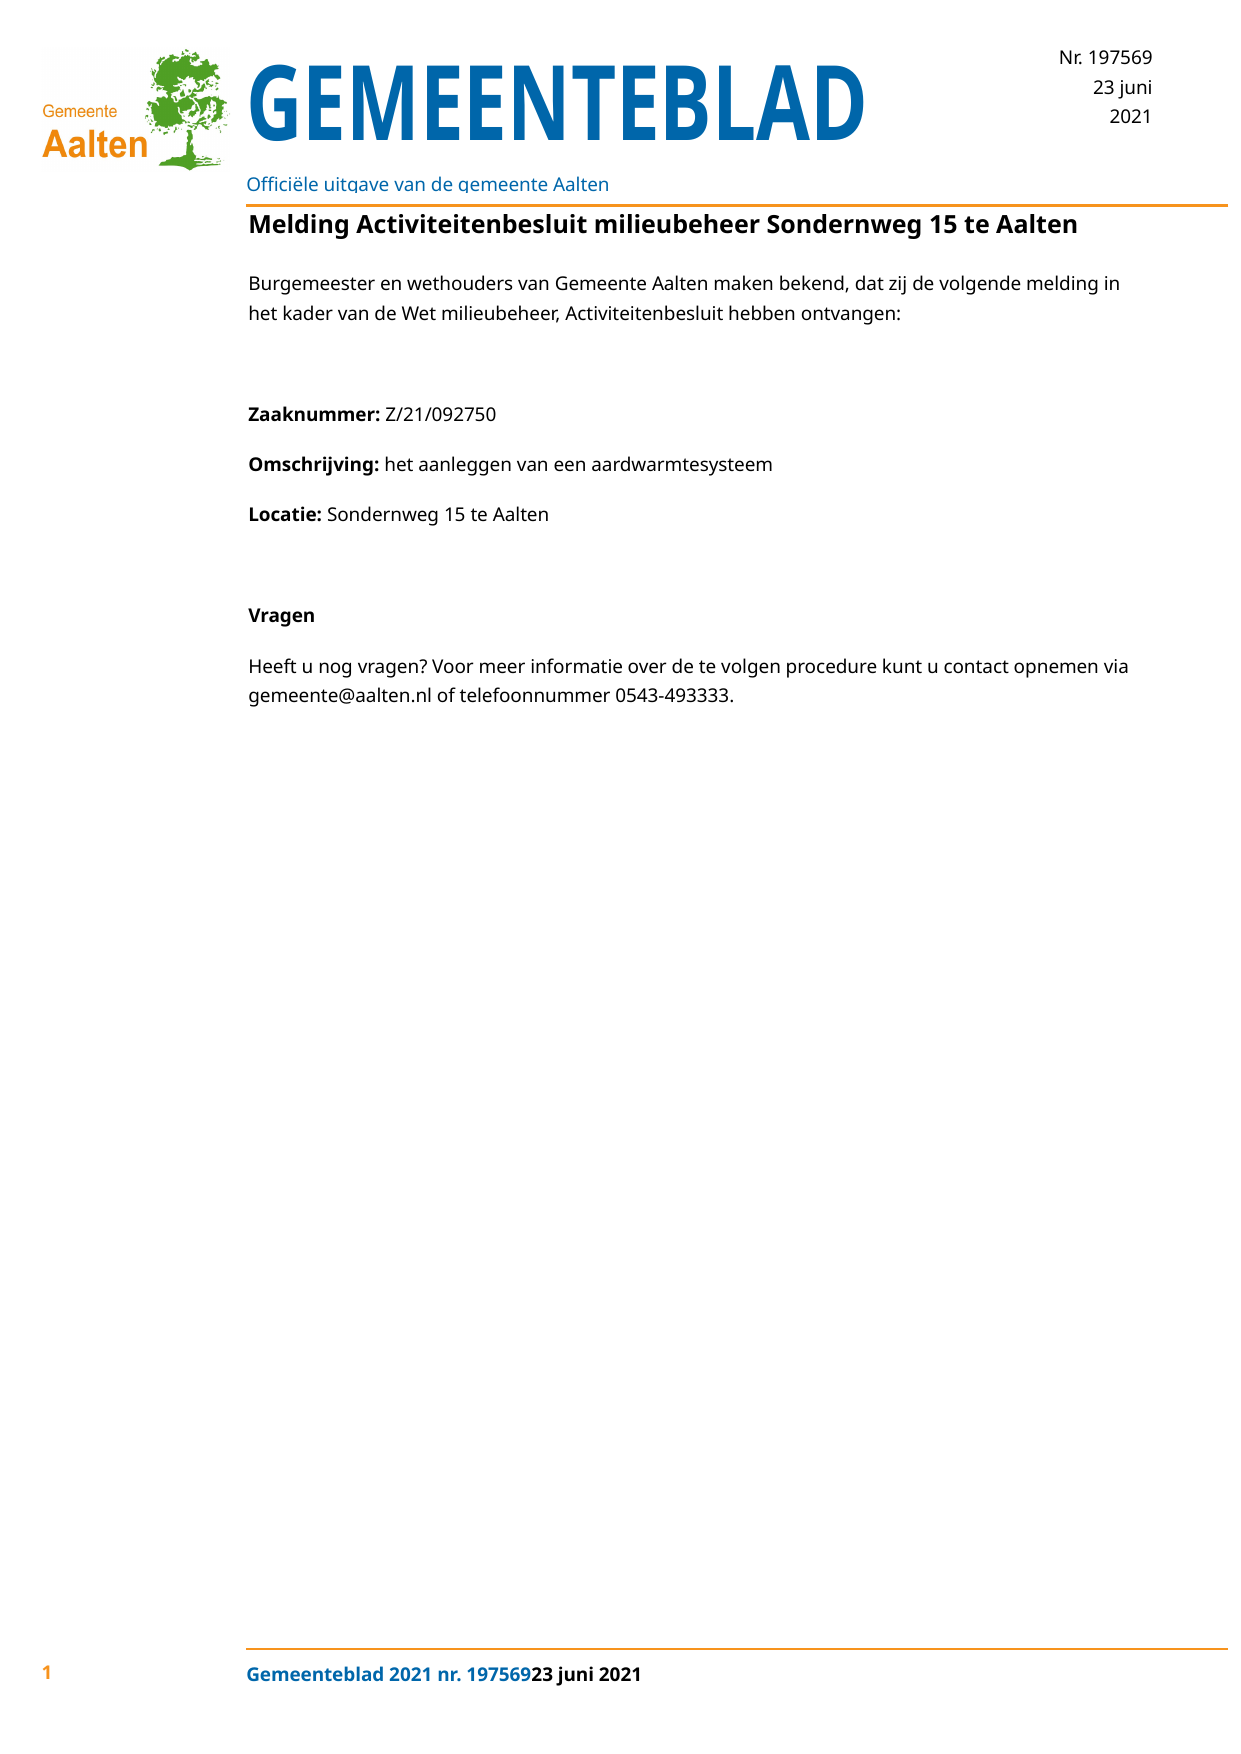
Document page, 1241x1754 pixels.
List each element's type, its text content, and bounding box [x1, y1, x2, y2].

text Heeft u nog vragen? Voor meer informatie over de te volgen procedure kunt u contact opnemen via gemeente@aalten.nl of telefoonnummer 0543-493333. [248, 653, 1152, 708]
text Zaaknummer: Z/21/092750 [248, 401, 1152, 426]
text Melding Activiteitenbesluit milieubeheer Sondernweg 15 te Aalten [248, 207, 1152, 241]
text Omschrijving: het aanleggen van een aardwarmtesysteem [248, 451, 1152, 477]
text Locatie: Sondernweg 15 te Aalten [248, 502, 1152, 527]
picture [41, 47, 231, 172]
text Vragen [248, 602, 1152, 628]
text Burgemeester en wethouders van Gemeente Aalten maken bekend, dat zij de volgende melding in het kader van de Wet milieubeheer, Activiteitenbesluit hebben ontvangen: [248, 270, 1152, 326]
